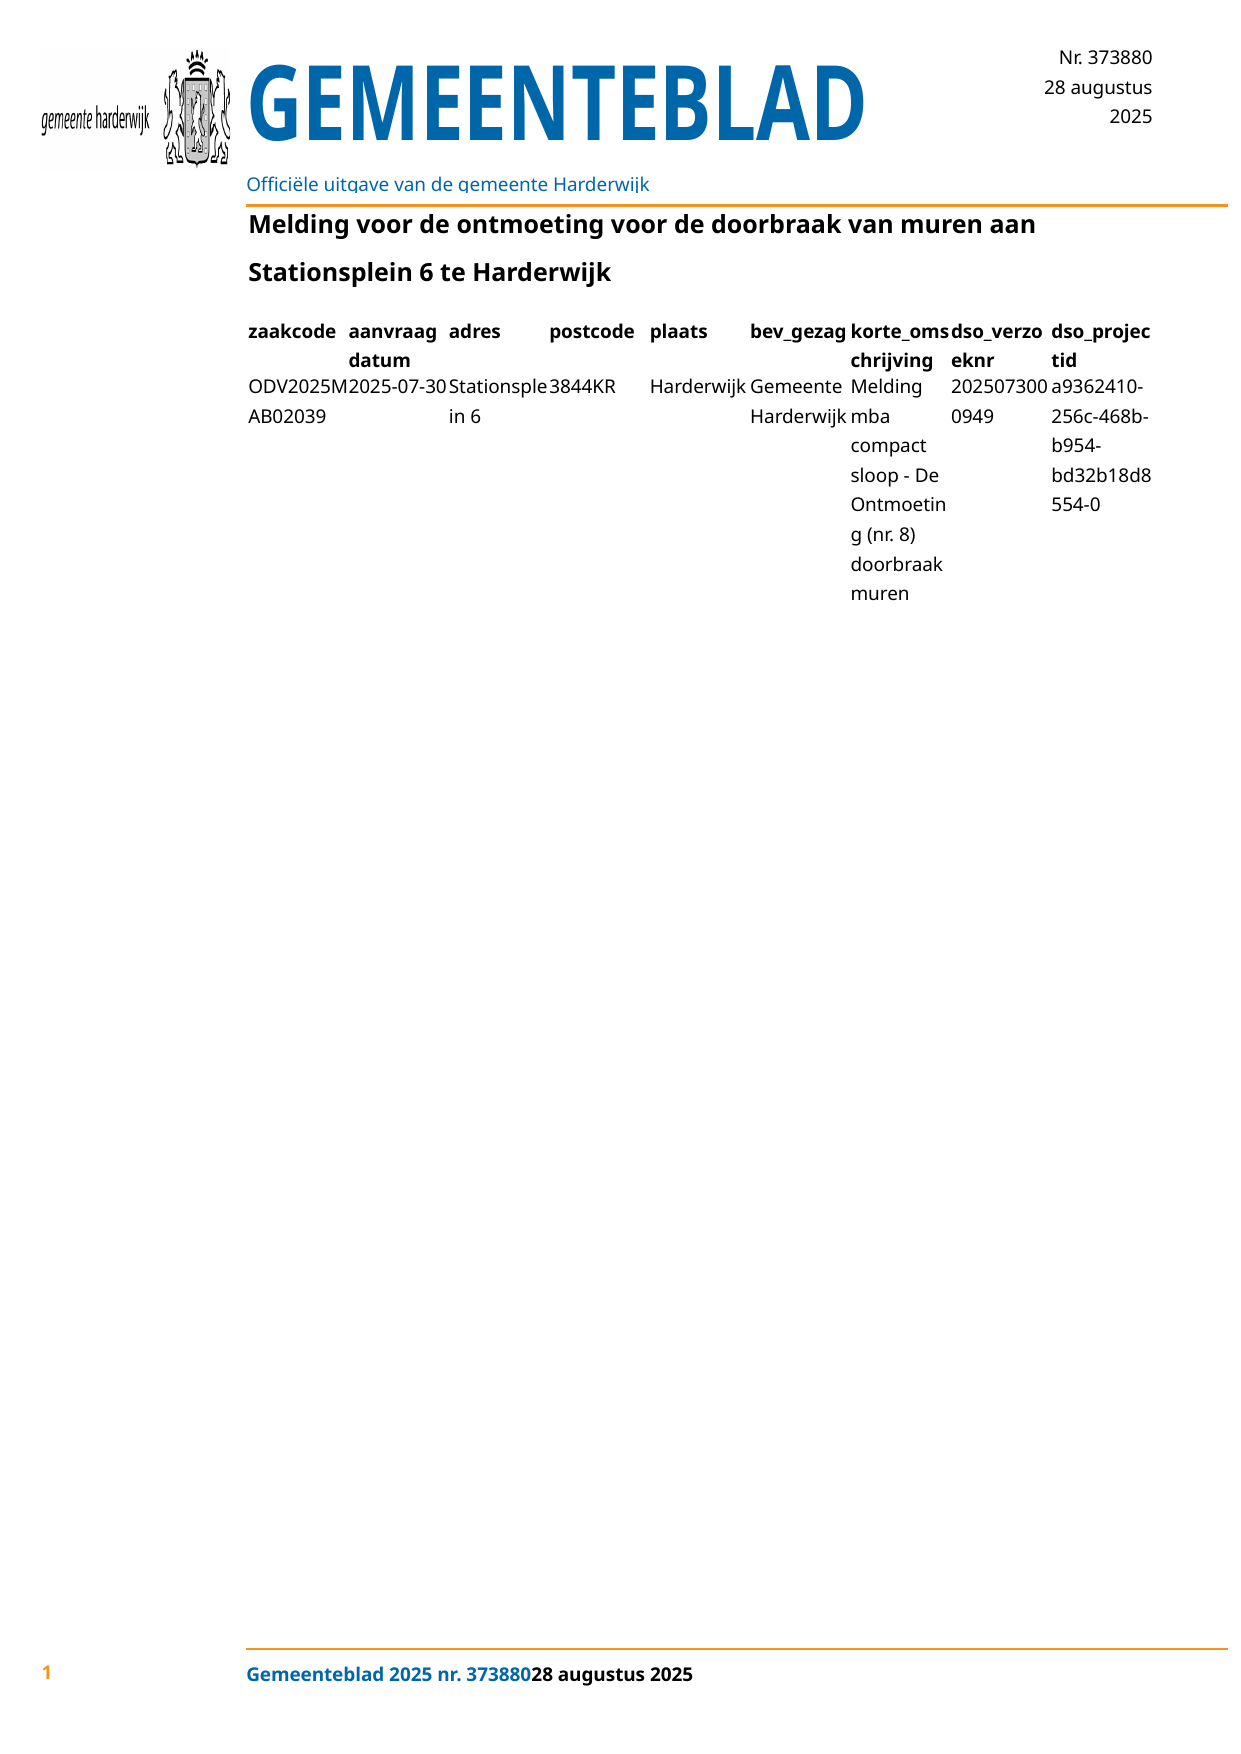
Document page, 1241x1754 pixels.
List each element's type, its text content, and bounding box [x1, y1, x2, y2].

table_cell Gemeente Harderwijk [750, 373, 850, 606]
table_header aanvraagdatum [348, 318, 449, 373]
table_header bev_gezag [750, 318, 850, 373]
table_header plaats [650, 318, 750, 373]
picture [41, 47, 231, 172]
table_header postcode [549, 318, 649, 373]
table_header korte_omschrijving [850, 318, 951, 373]
table_cell Stationsplein 6 [449, 373, 549, 606]
table_header adres [449, 318, 549, 373]
table_cell 2025073000949 [951, 373, 1051, 606]
table_cell a9362410-256c-468b-b954-bd32b18d8554-0 [1051, 373, 1152, 606]
table_header dso_verzoeknr [951, 318, 1051, 373]
text Melding voor de ontmoeting voor de doorbraak van muren aan Stationsplein 6 te Harderwijk [248, 207, 1152, 288]
table_cell 2025-07-30 [348, 373, 449, 606]
table_cell ODV2025MAB02039 [248, 373, 348, 606]
table_header dso_projectid [1051, 318, 1152, 373]
table_header zaakcode [248, 318, 348, 373]
table_cell Harderwijk [650, 373, 750, 606]
table_cell 3844KR [549, 373, 649, 606]
table_cell Melding mba compact sloop - De Ontmoeting (nr. 8) doorbraak muren [850, 373, 951, 606]
